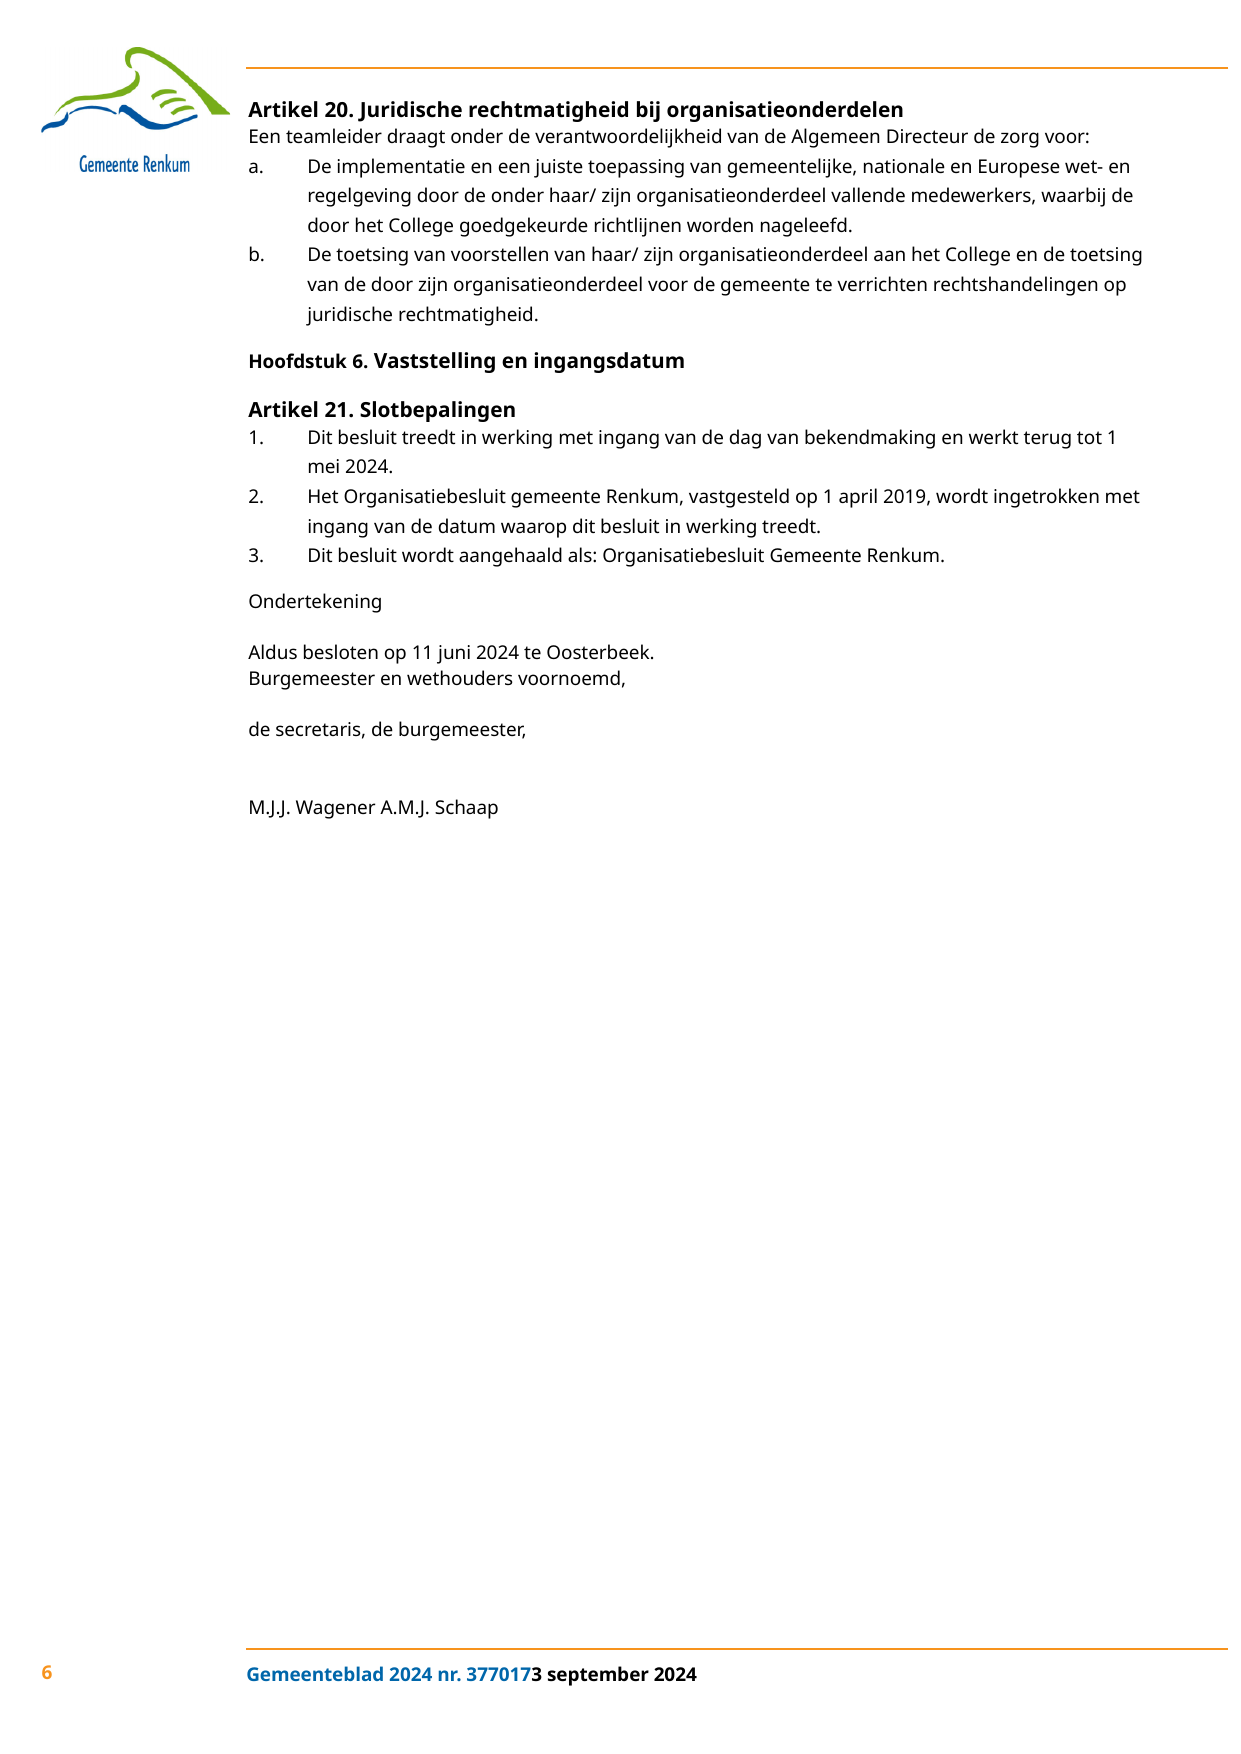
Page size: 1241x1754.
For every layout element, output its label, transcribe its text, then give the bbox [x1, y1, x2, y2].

text M.J.J. Wagener A.M.J. Schaap [248, 794, 1152, 819]
text Ondertekening [248, 588, 1152, 614]
list De implementatie en een juiste toepassing van gemeentelijke, nationale en Europese wet- en regelgeving door de onder haar/ zijn organisatieonderdeel vallende medewerkers, waarbij de door het College goedgekeurde richtlijnen worden nageleefd. [248, 153, 1152, 238]
text Burgemeester en wethouders voornoemd, [248, 665, 1152, 691]
text Aldus besloten op 11 juni 2024 te Oosterbeek. [248, 639, 1152, 665]
list De toetsing van voorstellen van haar/ zijn organisatieonderdeel aan het College en de toetsing van de door zijn organisatieonderdeel voor de gemeente te verrichten rechtshandelingen op juridische rechtmatigheid. [248, 242, 1152, 326]
text Artikel 20. Juridische rechtmatigheid bij organisatieonderdelen [248, 95, 1152, 123]
text Een teamleider draagt onder de verantwoordelijkheid van de Algemeen Directeur de zorg voor: [248, 123, 1152, 149]
text Hoofdstuk 6. Vaststelling en ingangsdatum [248, 346, 1152, 375]
picture [41, 47, 231, 172]
list Dit besluit treedt in werking met ingang van de dag van bekendmaking en werkt terug tot 1 mei 2024. [248, 424, 1152, 479]
list Dit besluit wordt aangehaald als: Organisatiebesluit Gemeente Renkum. [248, 542, 1152, 568]
text de secretaris, de burgemeester, [248, 717, 1152, 742]
text Artikel 21. Slotbepalingen [248, 396, 1152, 424]
list Het Organisatiebesluit gemeente Renkum, vastgesteld op 1 april 2019, wordt ingetrokken met ingang van de datum waarop dit besluit in werking treedt. [248, 483, 1152, 538]
